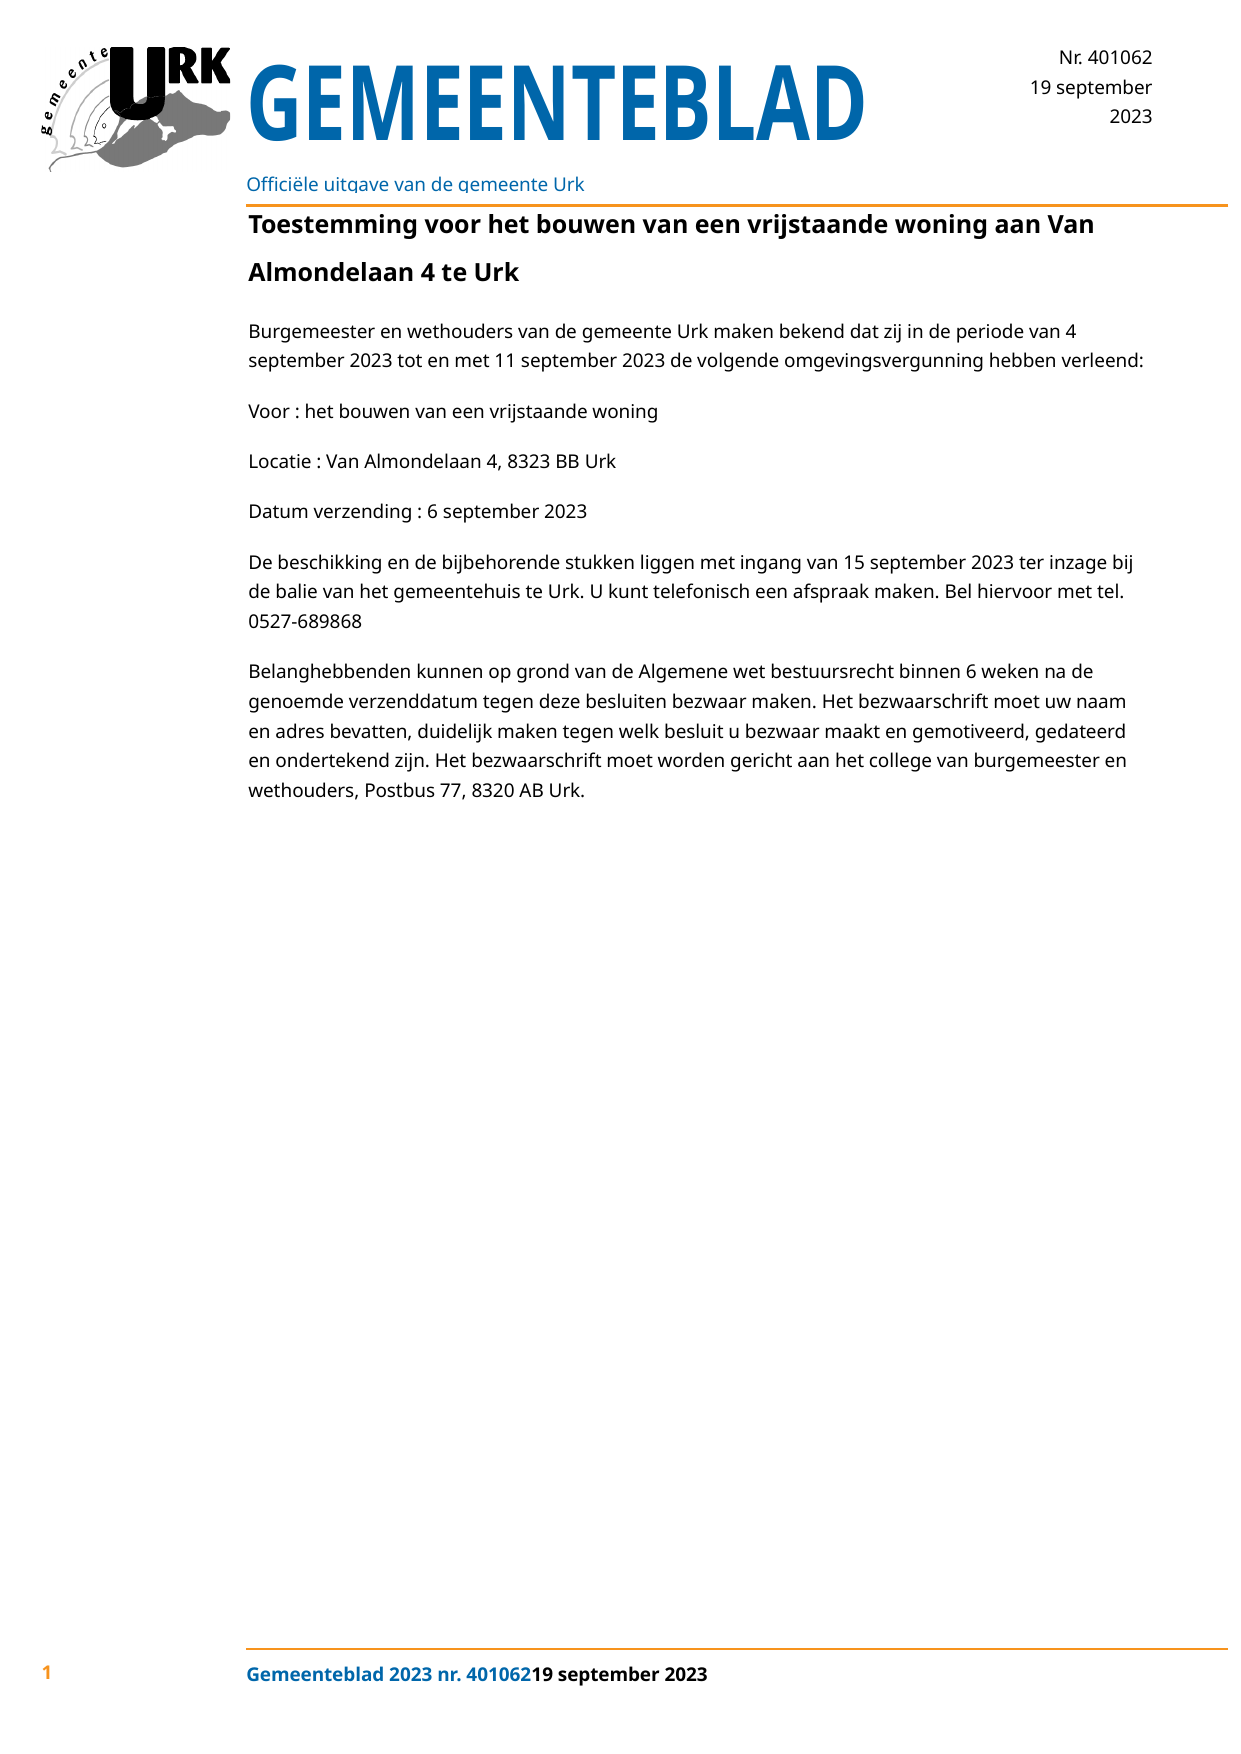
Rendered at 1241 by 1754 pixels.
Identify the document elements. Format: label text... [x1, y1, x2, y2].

picture [41, 47, 231, 172]
text Locatie : Van Almondelaan 4, 8323 BB Urk [248, 448, 1152, 474]
text Voor : het bouwen van een vrijstaande woning [248, 398, 1152, 424]
text Toestemming voor het bouwen van een vrijstaande woning aan Van Almondelaan 4 te Urk [248, 207, 1152, 288]
text Datum verzending : 6 september 2023 [248, 499, 1152, 524]
text De beschikking en de bijbehorende stukken liggen met ingang van 15 september 2023 ter inzage bij de balie van het gemeentehuis te Urk. U kunt telefonisch een afspraak maken. Bel hiervoor met tel. 0527-689868 [248, 549, 1152, 634]
text Burgemeester en wethouders van de gemeente Urk maken bekend dat zij in de periode van 4 september 2023 tot en met 11 september 2023 de volgende omgevingsvergunning hebben verleend: [248, 318, 1152, 373]
text Belanghebbenden kunnen op grond van de Algemene wet bestuursrecht binnen 6 weken na de genoemde verzenddatum tegen deze besluiten bezwaar maken. Het bezwaarschrift moet uw naam en adres bevatten, duidelijk maken tegen welk besluit u bezwaar maakt en gemotiveerd, gedateerd en ondertekend zijn. Het bezwaarschrift moet worden gericht aan het college van burgemeester en wethouders, Postbus 77, 8320 AB Urk. [248, 659, 1152, 803]
